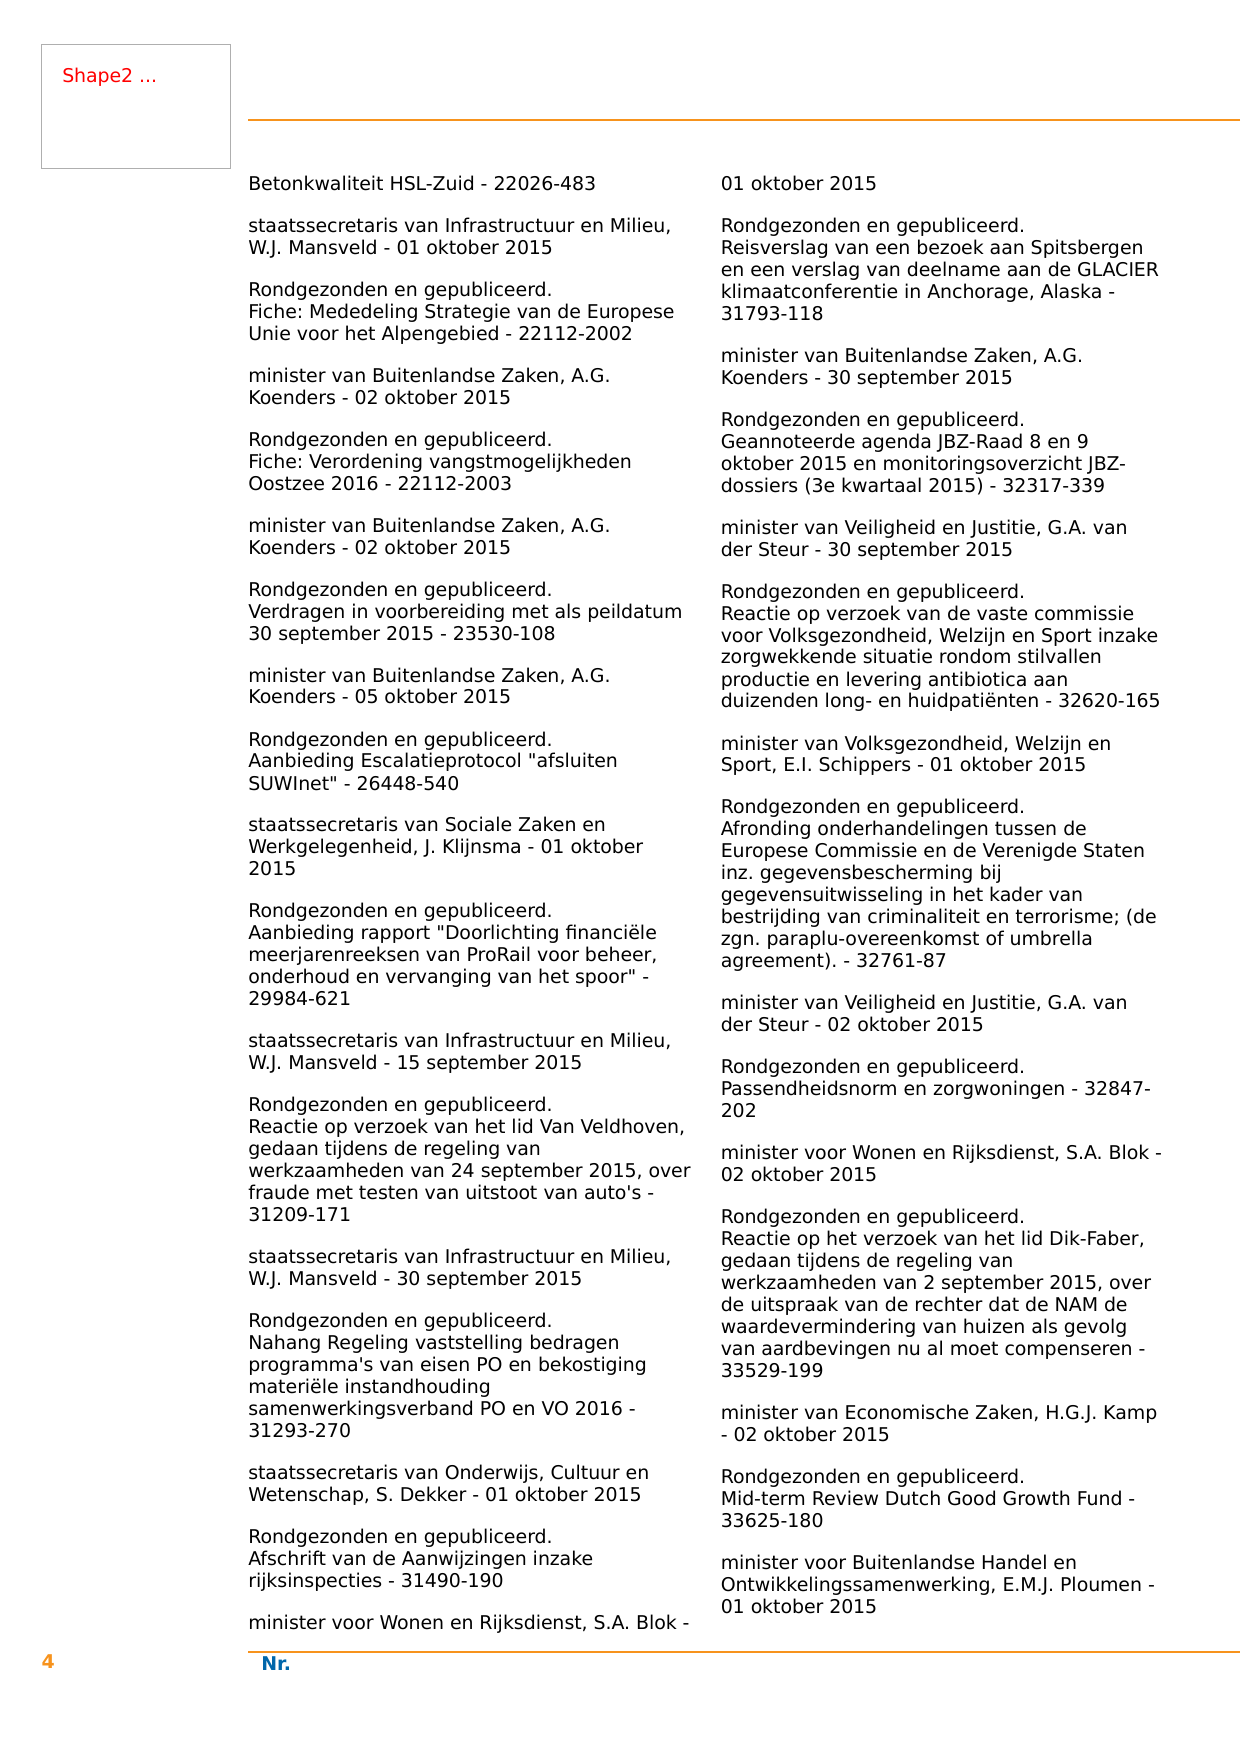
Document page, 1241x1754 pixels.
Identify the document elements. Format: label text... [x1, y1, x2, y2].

text Rondgezonden en gepubliceerd. [248, 728, 691, 750]
text Rondgezonden en gepubliceerd. [721, 215, 1163, 237]
text Reactie op verzoek van het lid Van Veldhoven, gedaan tijdens de regeling van werkzaamheden van 24 september 2015, over fraude met testen van uitstoot van auto's - 31209-171 [248, 1116, 691, 1226]
text Verdragen in voorbereiding met als peildatum 30 september 2015 - 23530-108 [248, 601, 691, 644]
text Passendheidsnorm en zorgwoningen - 32847-202 [721, 1078, 1163, 1122]
text minister van Buitenlandse Zaken, A.G. Koenders - 30 september 2015 [721, 345, 1163, 389]
text staatssecretaris van Sociale Zaken en Werkgelegenheid, J. Klijnsma - 01 oktober 2015 [248, 814, 691, 880]
text Fiche: Verordening vangstmogelijkheden Oostzee 2016 - 22112-2003 [248, 451, 691, 494]
text Rondgezonden en gepubliceerd. [721, 1206, 1163, 1228]
text minister van Economische Zaken, H.G.J. Kamp - 02 oktober 2015 [721, 1402, 1163, 1446]
text Rondgezonden en gepubliceerd. [248, 900, 691, 922]
text Reisverslag van een bezoek aan Spitsbergen en een verslag van deelname aan de GLACIER klimaatconferentie in Anchorage, Alaska - 31793-118 [721, 237, 1163, 325]
text Mid-term Review Dutch Good Growth Fund - 33625-180 [721, 1488, 1163, 1532]
text Afronding onderhandelingen tussen de Europese Commissie en de Verenigde Staten inz. gegevensbescherming bij gegevensuitwisseling in het kader van bestrijding van criminaliteit en terrorisme; (de zgn. paraplu-overeenkomst of umbrella agreement). - 32761-87 [721, 818, 1163, 972]
text minister van Veiligheid en Justitie, G.A. van der Steur - 02 oktober 2015 [721, 992, 1163, 1036]
text Rondgezonden en gepubliceerd. [248, 1526, 691, 1548]
text Geannoteerde agenda JBZ-Raad 8 en 9 oktober 2015 en monitoringsoverzicht JBZ-dossiers (3e kwartaal 2015) - 32317-339 [721, 431, 1163, 497]
text Rondgezonden en gepubliceerd. [721, 796, 1163, 818]
text Betonkwaliteit HSL-Zuid - 22026-483 [248, 173, 691, 195]
text Rondgezonden en gepubliceerd. [248, 1310, 691, 1332]
text minister van Buitenlandse Zaken, A.G. Koenders - 05 oktober 2015 [248, 664, 691, 708]
text Rondgezonden en gepubliceerd. [721, 409, 1163, 431]
text staatssecretaris van Onderwijs, Cultuur en Wetenschap, S. Dekker - 01 oktober 2015 [248, 1462, 691, 1506]
text minister van Veiligheid en Justitie, G.A. van der Steur - 30 september 2015 [721, 517, 1163, 561]
text Aanbieding rapport "Doorlichting financiële meerjarenreeksen van ProRail voor beheer, onderhoud en vervanging van het spoor" - 29984-621 [248, 922, 691, 1010]
text Rondgezonden en gepubliceerd. [248, 279, 691, 301]
text Reactie op verzoek van de vaste commissie voor Volksgezondheid, Welzijn en Sport inzake zorgwekkende situatie rondom stilvallen productie en levering antibiotica aan duizenden long- en huidpatiënten - 32620-165 [721, 602, 1163, 712]
text Rondgezonden en gepubliceerd. [721, 1466, 1163, 1488]
text Reactie op het verzoek van het lid Dik-Faber, gedaan tijdens de regeling van werkzaamheden van 2 september 2015, over de uitspraak van de rechter dat de NAM de waardevermindering van huizen als gevolg van aardbevingen nu al moet compenseren - 33529-199 [721, 1228, 1163, 1382]
text Aanbieding Escalatieprotocol "afsluiten SUWInet" - 26448-540 [248, 750, 691, 794]
text minister van Volksgezondheid, Welzijn en Sport, E.I. Schippers - 01 oktober 2015 [721, 732, 1163, 776]
text staatssecretaris van Infrastructuur en Milieu, W.J. Mansveld - 01 oktober 2015 [248, 215, 691, 259]
text Nahang Regeling vaststelling bedragen programma's van eisen PO en bekostiging materiële instandhouding samenwerkingsverband PO en VO 2016 - 31293-270 [248, 1332, 691, 1442]
text Rondgezonden en gepubliceerd. [721, 581, 1163, 602]
text staatssecretaris van Infrastructuur en Milieu, W.J. Mansveld - 30 september 2015 [248, 1246, 691, 1290]
text minister van Buitenlandse Zaken, A.G. Koenders - 02 oktober 2015 [248, 365, 691, 409]
text Afschrift van de Aanwijzingen inzake rijksinspecties - 31490-190 [248, 1548, 691, 1592]
text Rondgezonden en gepubliceerd. [721, 1056, 1163, 1078]
text minister voor Wonen en Rijksdienst, S.A. Blok - 02 oktober 2015 [721, 1142, 1163, 1186]
text Fiche: Mededeling Strategie van de Europese Unie voor het Alpengebied - 22112-2002 [248, 301, 691, 345]
text Rondgezonden en gepubliceerd. [248, 1094, 691, 1116]
text minister voor Buitenlandse Handel en Ontwikkelingssamenwerking, E.M.J. Ploumen - 01 oktober 2015 [721, 1552, 1163, 1618]
text minister van Buitenlandse Zaken, A.G. Koenders - 02 oktober 2015 [248, 514, 691, 558]
text Rondgezonden en gepubliceerd. [248, 429, 691, 451]
text Rondgezonden en gepubliceerd. [248, 578, 691, 601]
text staatssecretaris van Infrastructuur en Milieu, W.J. Mansveld - 15 september 2015 [248, 1030, 691, 1074]
text - 01 oktober 2015 [721, 173, 1163, 195]
text minister voor Wonen en Rijksdienst, S.A. Blok [248, 1612, 691, 1634]
